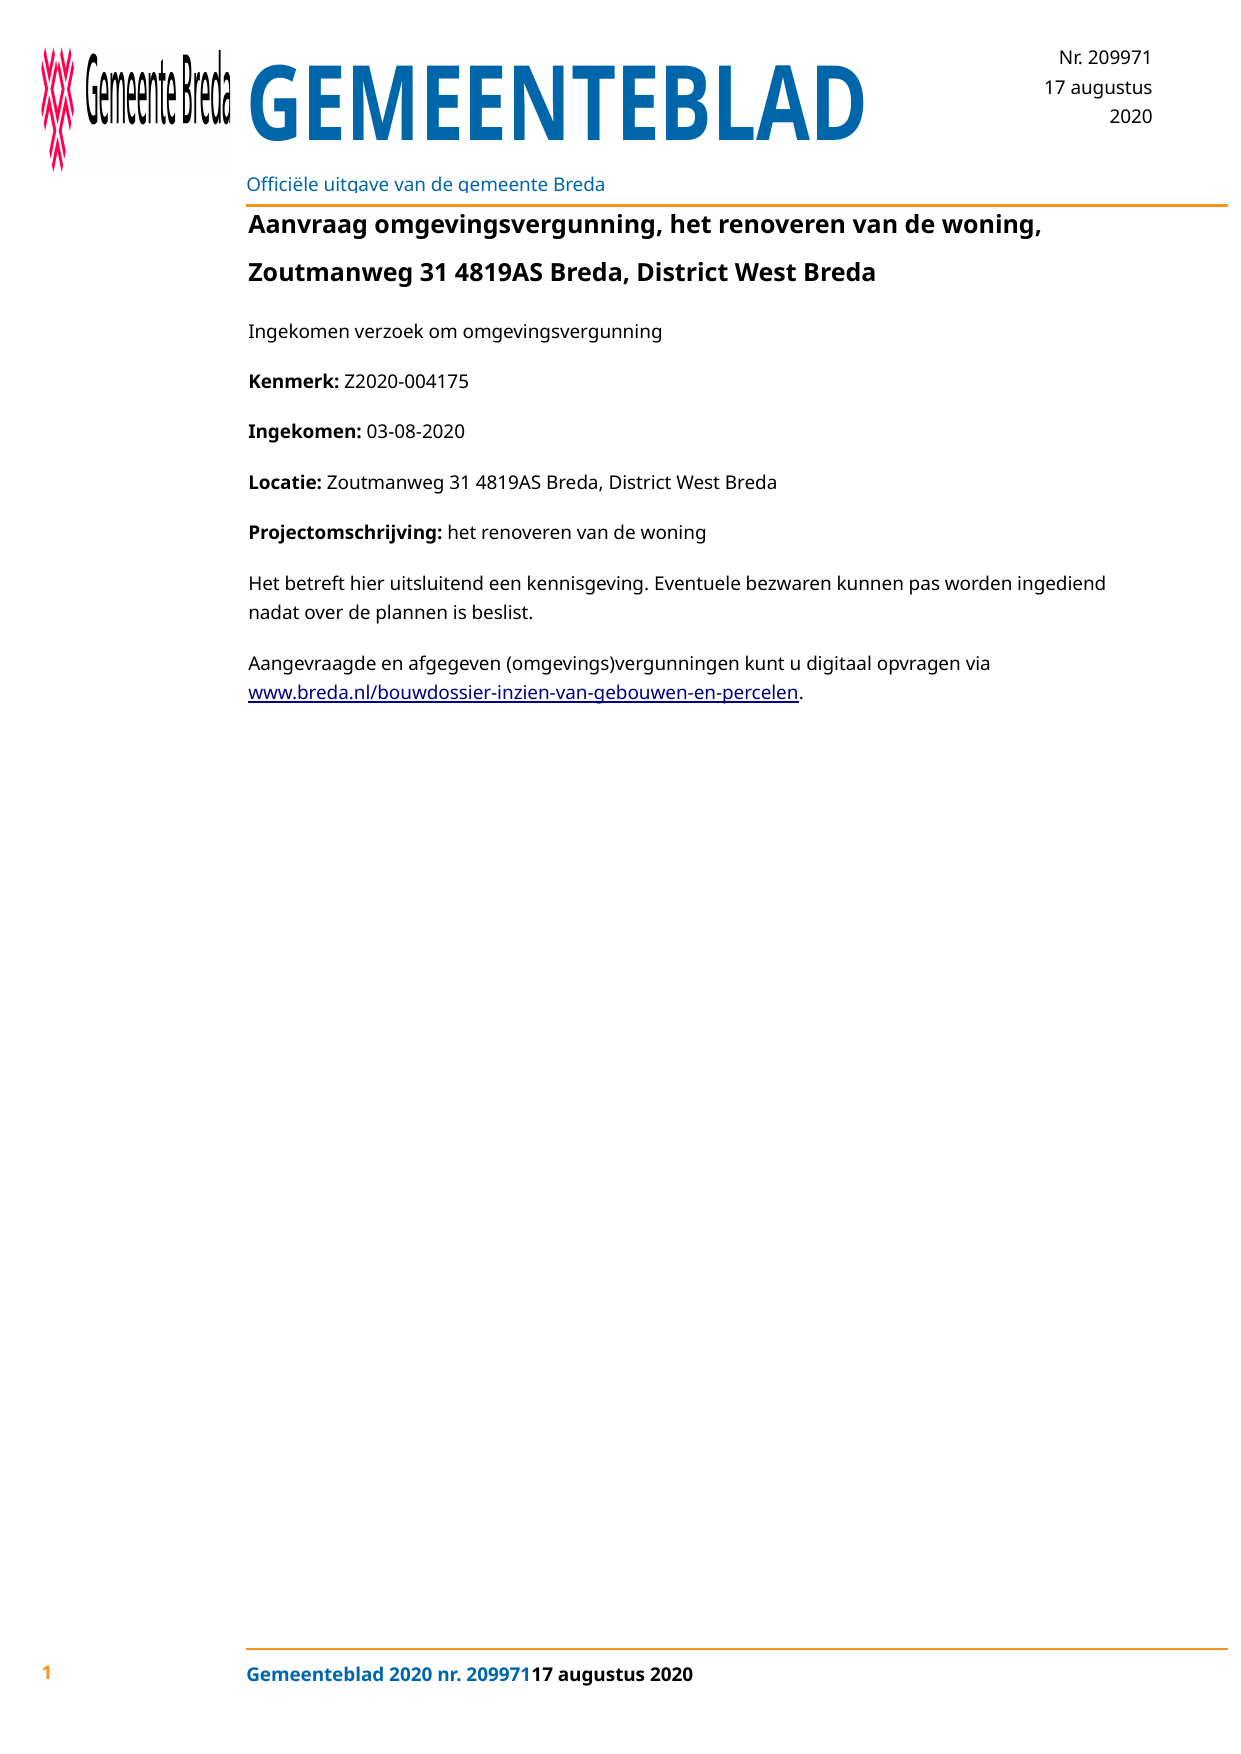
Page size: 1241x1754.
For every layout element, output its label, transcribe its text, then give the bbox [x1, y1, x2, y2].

picture [41, 47, 231, 172]
text Locatie: Zoutmanweg 31 4819AS Breda, District West Breda [248, 469, 1152, 495]
text Ingekomen verzoek om omgevingsvergunning [248, 318, 1152, 344]
text Aanvraag omgevingsvergunning, het renoveren van de woning, Zoutmanweg 31 4819AS Breda, District West Breda [248, 207, 1152, 288]
text Ingekomen: 03-08-2020 [248, 419, 1152, 444]
text Aangevraagde en afgegeven (omgevings)vergunningen kunt u digitaal opvragen via www.breda.nl/bouwdossier-inzien-van-gebouwen-en-percelen. [248, 650, 1152, 705]
text Het betreft hier uitsluitend een kennisgeving. Eventuele bezwaren kunnen pas worden ingediend nadat over de plannen is beslist. [248, 570, 1152, 625]
text Kenmerk: Z2020-004175 [248, 368, 1152, 394]
text Projectomschrijving: het renoveren van de woning [248, 519, 1152, 545]
